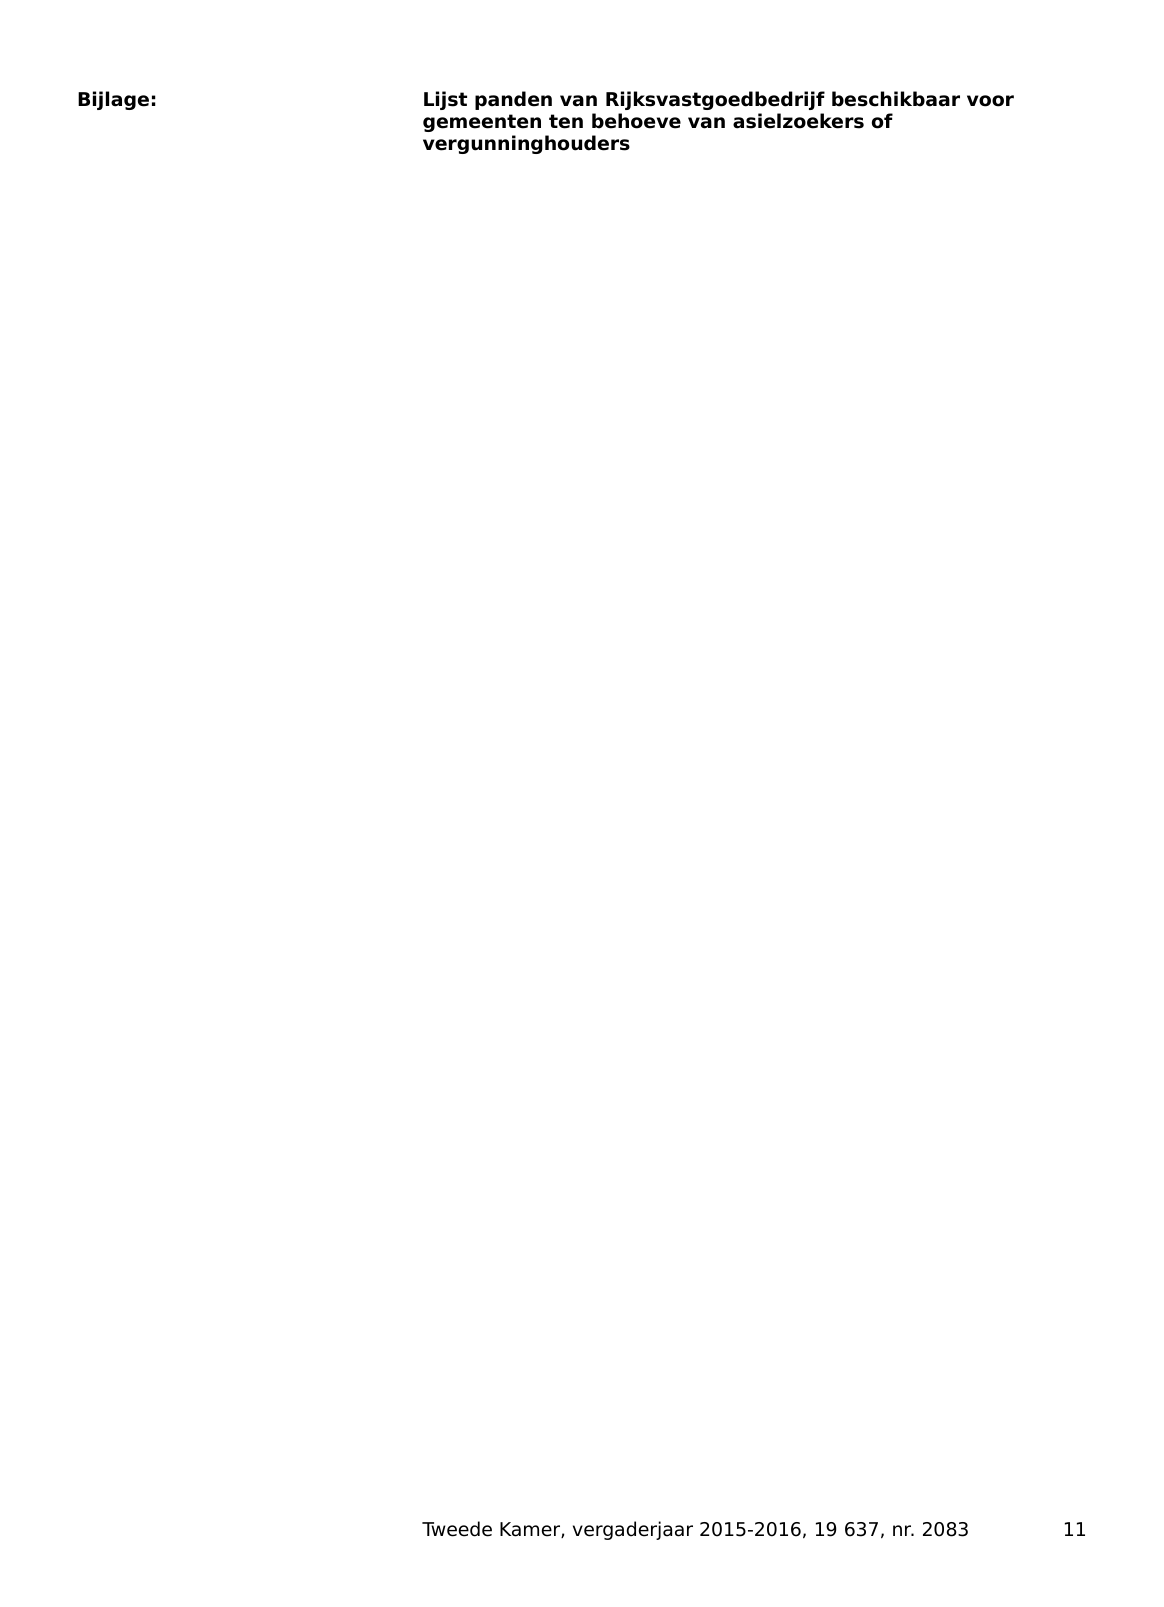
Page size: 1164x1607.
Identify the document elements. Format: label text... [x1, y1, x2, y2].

subtitle Bijlage: Lijst panden van Rijksvastgoedbedrijf beschikbaar voor gemeenten ten behoeve van asielzoekers of vergunninghouders [77, 89, 1087, 155]
